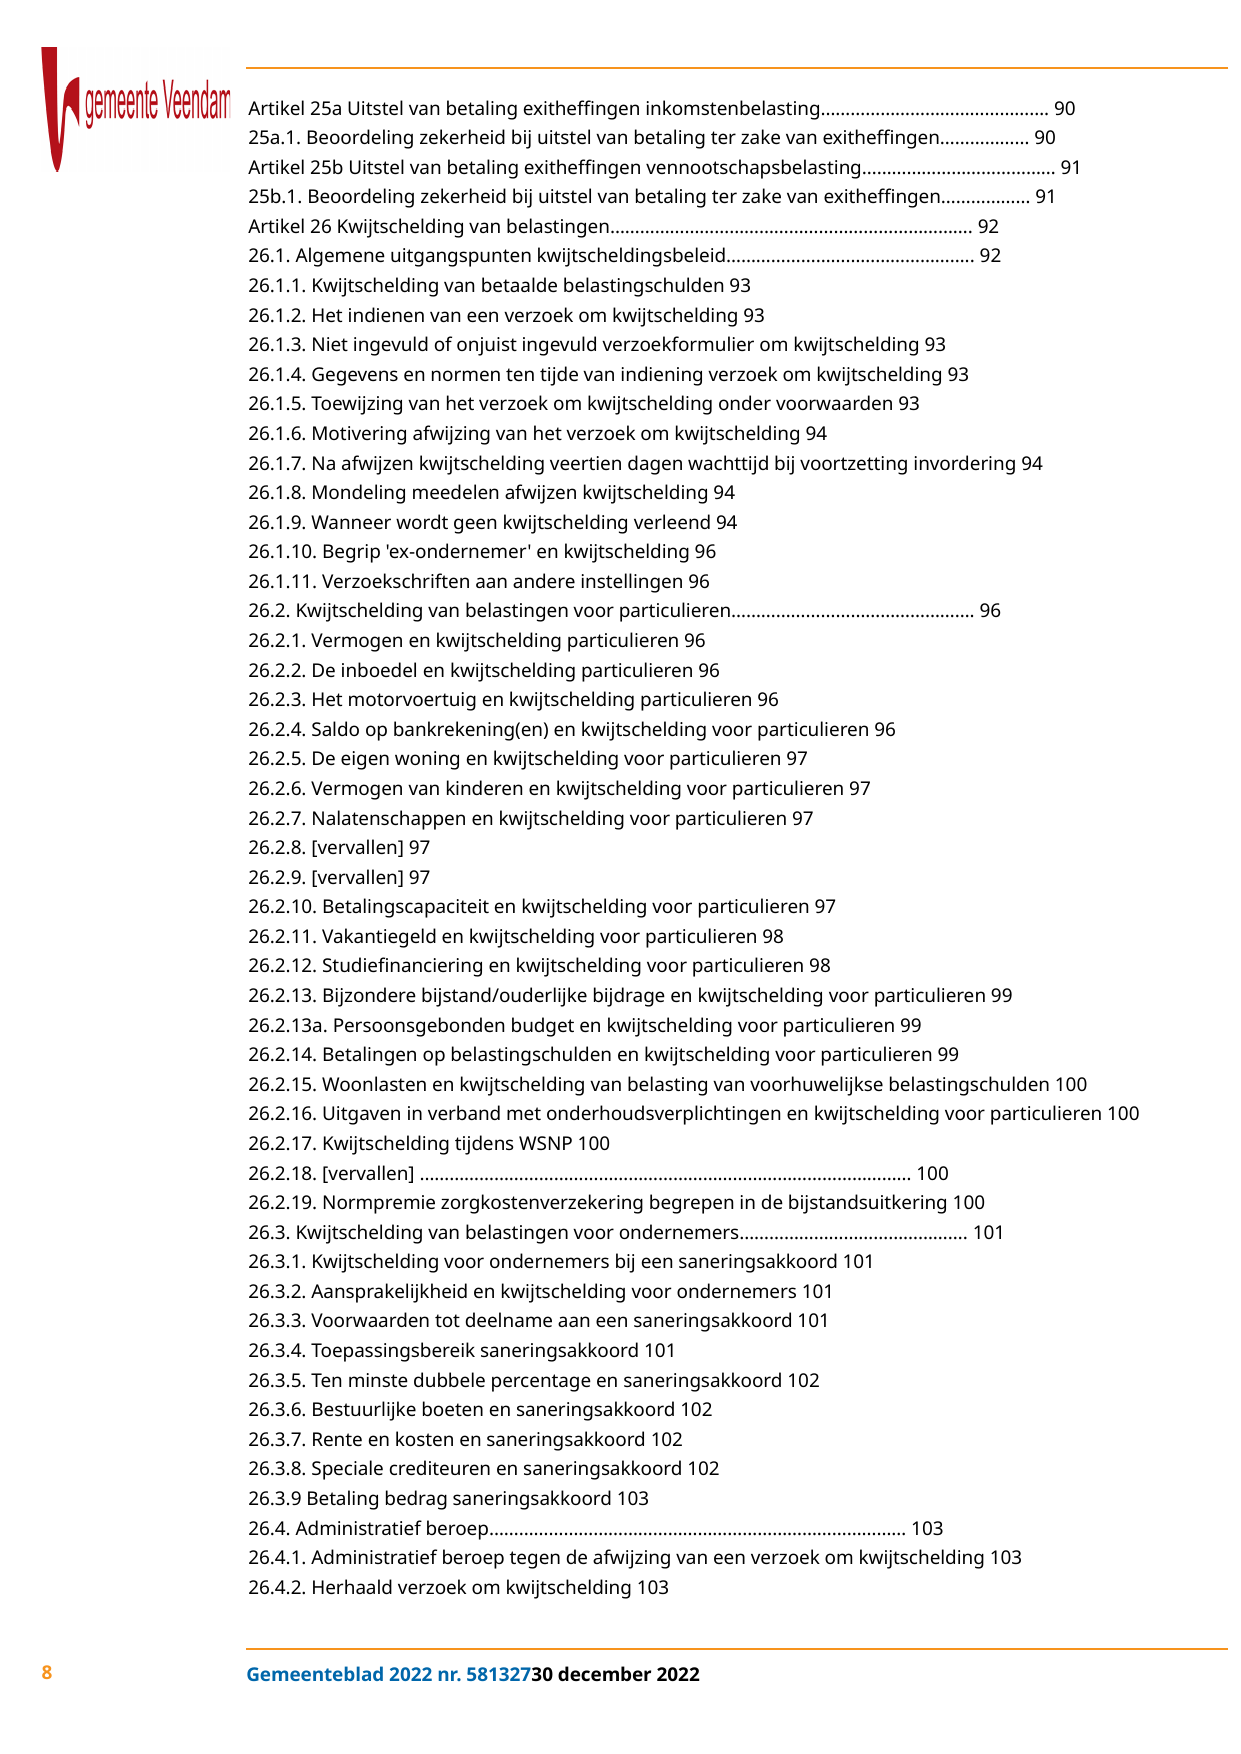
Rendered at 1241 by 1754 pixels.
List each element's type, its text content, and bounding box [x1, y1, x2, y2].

text 26.2.7. Nalatenschappen en kwijtschelding voor particulieren 97 [248, 805, 1152, 831]
text 26.3.4. Toepassingsbereik saneringsakkoord 101 [248, 1337, 1152, 1363]
text 26.2.17. Kwijtschelding tijdens WSNP 100 [248, 1130, 1152, 1156]
text 26.1.7. Na afwijzen kwijtschelding veertien dagen wachttijd bij voortzetting invordering 94 [248, 450, 1152, 476]
text 26.2.4. Saldo op bankrekening(en) en kwijtschelding voor particulieren 96 [248, 716, 1152, 742]
text 26.2.18. [vervallen] ……………………………………………………………………………………… 100 [248, 1160, 1152, 1186]
text 26.3.5. Ten minste dubbele percentage en saneringsakkoord 102 [248, 1367, 1152, 1393]
text 26.2.2. De inboedel en kwijtschelding particulieren 96 [248, 657, 1152, 683]
text 26.1.5. Toewijzing van het verzoek om kwijtschelding onder voorwaarden 93 [248, 391, 1152, 416]
text 26.2.11. Vakantiegeld en kwijtschelding voor particulieren 98 [248, 923, 1152, 949]
text 26.1.9. Wanneer wordt geen kwijtschelding verleend 94 [248, 509, 1152, 535]
text 26.3.6. Bestuurlijke boeten en saneringsakkoord 102 [248, 1396, 1152, 1422]
text 26.2. Kwijtschelding van belastingen voor particulieren…………………………………………. 96 [248, 598, 1152, 623]
text Artikel 25a Uitstel van betaling exitheffingen inkomstenbelasting………………………………………. 90 [248, 95, 1152, 121]
picture [41, 47, 231, 172]
text 26.2.13a. Persoonsgebonden budget en kwijtschelding voor particulieren 99 [248, 1012, 1152, 1038]
text 26.3.8. Speciale crediteuren en saneringsakkoord 102 [248, 1456, 1152, 1481]
text 26.1.8. Mondeling meedelen afwijzen kwijtschelding 94 [248, 479, 1152, 505]
text 26.1.6. Motivering afwijzing van het verzoek om kwijtschelding 94 [248, 420, 1152, 446]
text 26.2.15. Woonlasten en kwijtschelding van belasting van voorhuwelijkse belastingschulden 100 [248, 1071, 1152, 1097]
text 26.3.1. Kwijtschelding voor ondernemers bij een saneringsakkoord 101 [248, 1248, 1152, 1274]
text 26.2.16. Uitgaven in verband met onderhoudsverplichtingen en kwijtschelding voor particulieren 100 [248, 1101, 1152, 1126]
text 26.3.7. Rente en kosten en saneringsakkoord 102 [248, 1426, 1152, 1452]
text 26.3.3. Voorwaarden tot deelname aan een saneringsakkoord 101 [248, 1308, 1152, 1333]
text 26.3.9 Betaling bedrag saneringsakkoord 103 [248, 1485, 1152, 1511]
text 26.1. Algemene uitgangspunten kwijtscheldingsbeleid………………………………………….. 92 [248, 243, 1152, 268]
text 26.2.10. Betalingscapaciteit en kwijtschelding voor particulieren 97 [248, 893, 1152, 919]
text 26.1.11. Verzoekschriften aan andere instellingen 96 [248, 568, 1152, 594]
text 26.1.2. Het indienen van een verzoek om kwijtschelding 93 [248, 302, 1152, 328]
text 26.2.14. Betalingen op belastingschulden en kwijtschelding voor particulieren 99 [248, 1041, 1152, 1067]
text 26.2.3. Het motorvoertuig en kwijtschelding particulieren 96 [248, 686, 1152, 712]
text 26.2.1. Vermogen en kwijtschelding particulieren 96 [248, 627, 1152, 653]
text 26.2.19. Normpremie zorgkostenverzekering begrepen in de bijstandsuitkering 100 [248, 1189, 1152, 1215]
text 26.2.8. [vervallen] 97 [248, 834, 1152, 860]
text 26.4.2. Herhaald verzoek om kwijtschelding 103 [248, 1574, 1152, 1600]
text 26.1.4. Gegevens en normen ten tijde van indiening verzoek om kwijtschelding 93 [248, 361, 1152, 387]
text 26.3. Kwijtschelding van belastingen voor ondernemers………………………………………. 101 [248, 1219, 1152, 1245]
text 26.2.12. Studiefinanciering en kwijtschelding voor particulieren 98 [248, 953, 1152, 978]
text Artikel 25b Uitstel van betaling exitheffingen vennootschapsbelasting………………………………… 91 [248, 154, 1152, 180]
text 26.2.5. De eigen woning en kwijtschelding voor particulieren 97 [248, 746, 1152, 771]
text 25a.1. Beoordeling zekerheid bij uitstel van betaling ter zake van exitheffingen……………… 90 [248, 124, 1152, 150]
text Artikel 26 Kwijtschelding van belastingen………………………………………………………………. 92 [248, 213, 1152, 239]
text 26.1.10. Begrip 'ex-ondernemer' en kwijtschelding 96 [248, 538, 1152, 564]
text 26.2.6. Vermogen van kinderen en kwijtschelding voor particulieren 97 [248, 775, 1152, 801]
text 26.1.1. Kwijtschelding van betaalde belastingschulden 93 [248, 272, 1152, 298]
text 26.4.1. Administratief beroep tegen de afwijzing van een verzoek om kwijtschelding 103 [248, 1544, 1152, 1570]
text 26.4. Administratief beroep………………………………………………………………………… 103 [248, 1515, 1152, 1541]
text 25b.1. Beoordeling zekerheid bij uitstel van betaling ter zake van exitheffingen……………… 91 [248, 183, 1152, 209]
text 26.1.3. Niet ingevuld of onjuist ingevuld verzoekformulier om kwijtschelding 93 [248, 331, 1152, 357]
text 26.2.13. Bijzondere bijstand/ouderlijke bijdrage en kwijtschelding voor particulieren 99 [248, 982, 1152, 1008]
text 26.3.2. Aansprakelijkheid en kwijtschelding voor ondernemers 101 [248, 1278, 1152, 1304]
text 26.2.9. [vervallen] 97 [248, 864, 1152, 890]
